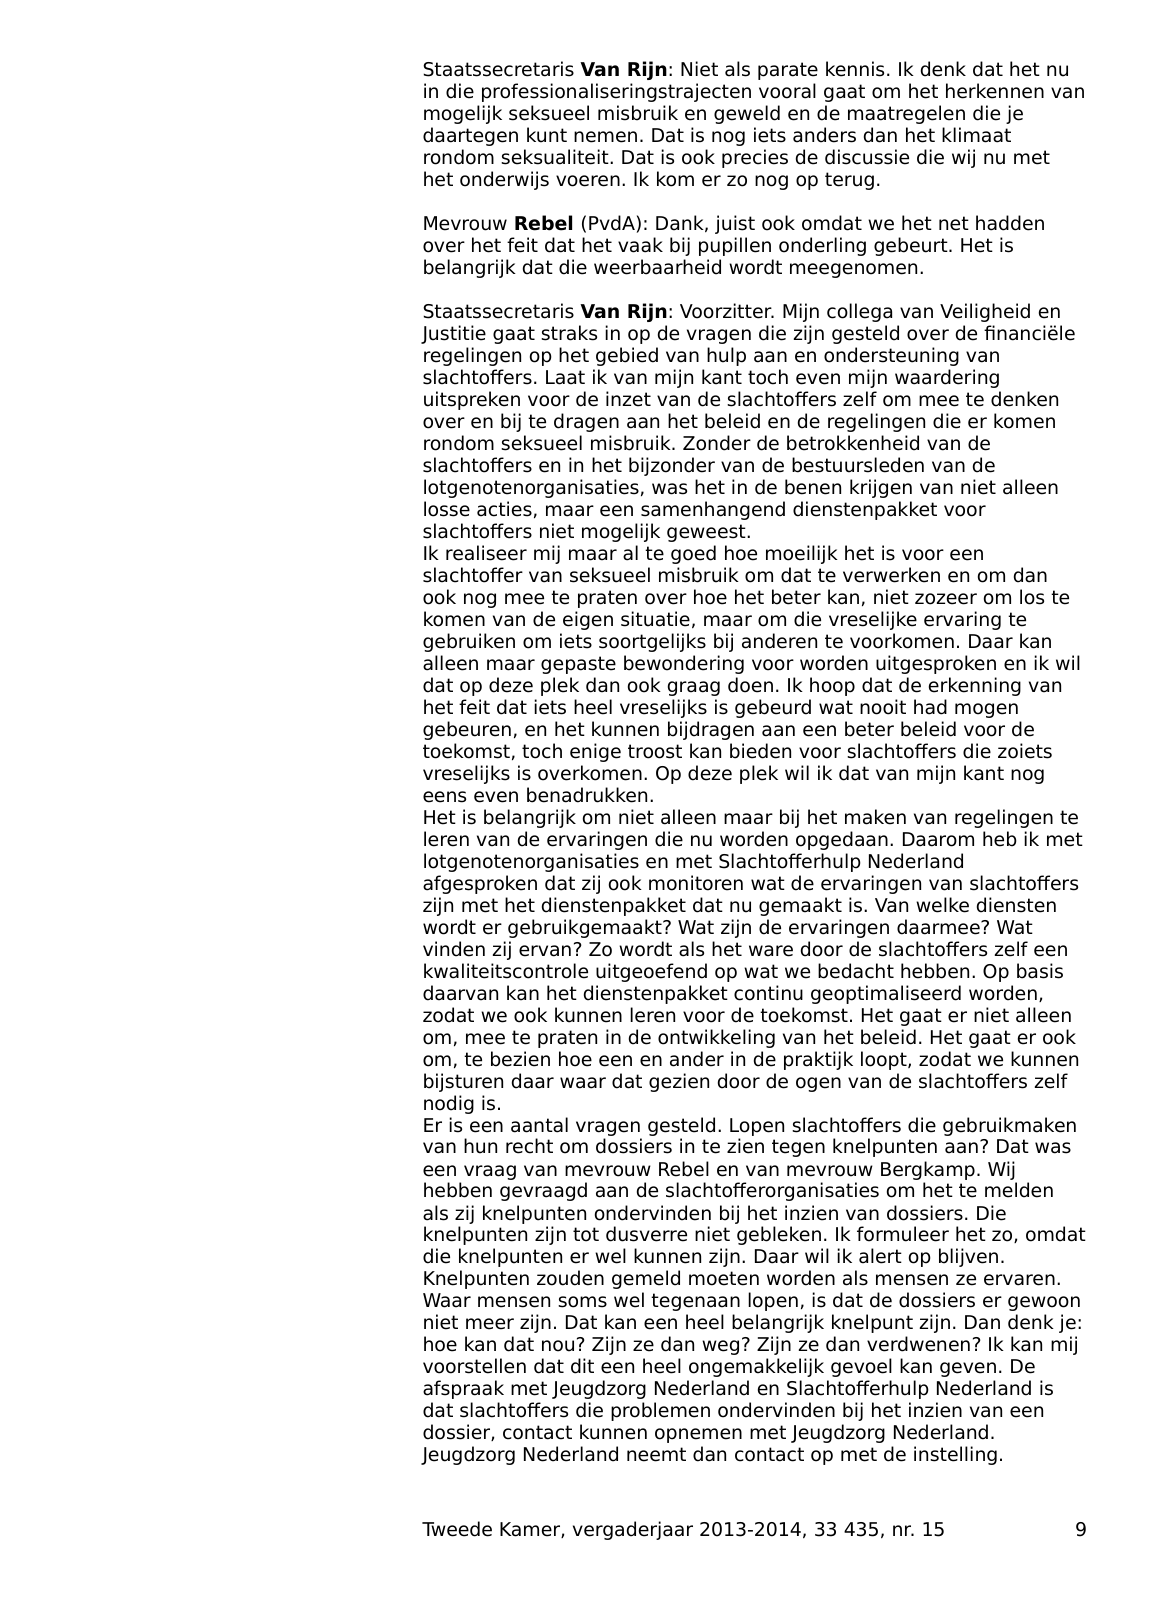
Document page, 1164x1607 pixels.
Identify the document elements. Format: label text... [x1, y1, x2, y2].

text Staatssecretaris Van Rijn: Voorzitter. Mijn collega van Veiligheid en Justitie gaat straks in op de vragen die zijn gesteld over de financiële regelingen op het gebied van hulp aan en ondersteuning van slachtoffers. Laat ik van mijn kant toch even mijn waardering uitspreken voor de inzet van de slachtoffers zelf om mee te denken over en bij te dragen aan het beleid en de regelingen die er komen rondom seksueel misbruik. Zonder de betrokkenheid van de slachtoffers en in het bijzonder van de bestuursleden van de lotgenotenorganisaties, was het in de benen krijgen van niet alleen losse acties, maar een samenhangend dienstenpakket voor slachtoffers niet mogelijk geweest. [422, 301, 1087, 543]
text Ik realiseer mij maar al te goed hoe moeilijk het is voor een slachtoffer van seksueel misbruik om dat te verwerken en om dan ook nog mee te praten over hoe het beter kan, niet zozeer om los te komen van de eigen situatie, maar om die vreselijke ervaring te gebruiken om iets soortgelijks bij anderen te voorkomen. Daar kan alleen maar gepaste bewondering voor worden uitgesproken en ik wil dat op deze plek dan ook graag doen. Ik hoop dat de erkenning van het feit dat iets heel vreselijks is gebeurd wat nooit had mogen gebeuren, en het kunnen bijdragen aan een beter beleid voor de toekomst, toch enige troost kan bieden voor slachtoffers die zoiets vreselijks is overkomen. Op deze plek wil ik dat van mijn kant nog eens even benadrukken. [422, 543, 1087, 807]
text Staatssecretaris Van Rijn: Niet als parate kennis. Ik denk dat het nu in die professionaliseringstrajecten vooral gaat om het herkennen van mogelijk seksueel misbruik en geweld en de maatregelen die je daartegen kunt nemen. Dat is nog iets anders dan het klimaat rondom seksualiteit. Dat is ook precies de discussie die wij nu met het onderwijs voeren. Ik kom er zo nog op terug. [422, 59, 1087, 191]
text Het is belangrijk om niet alleen maar bij het maken van regelingen te leren van de ervaringen die nu worden opgedaan. Daarom heb ik met lotgenotenorganisaties en met Slachtofferhulp Nederland afgesproken dat zij ook monitoren wat de ervaringen van slachtoffers zijn met het dienstenpakket dat nu gemaakt is. Van welke diensten wordt er gebruikgemaakt? Wat zijn de ervaringen daarmee? Wat vinden zij ervan? Zo wordt als het ware door de slachtoffers zelf een kwaliteitscontrole uitgeoefend op wat we bedacht hebben. Op basis daarvan kan het dienstenpakket continu geoptimaliseerd worden, zodat we ook kunnen leren voor de toekomst. Het gaat er niet alleen om, mee te praten in de ontwikkeling van het beleid. Het gaat er ook om, te bezien hoe een en ander in de praktijk loopt, zodat we kunnen bijsturen daar waar dat gezien door de ogen van de slachtoffers zelf nodig is. [422, 807, 1087, 1114]
text Er is een aantal vragen gesteld. Lopen slachtoffers die gebruikmaken van hun recht om dossiers in te zien tegen knelpunten aan? Dat was een vraag van mevrouw Rebel en van mevrouw Bergkamp. Wij hebben gevraagd aan de slachtofferorganisaties om het te melden als zij knelpunten ondervinden bij het inzien van dossiers. Die knelpunten zijn tot dusverre niet gebleken. Ik formuleer het zo, omdat die knelpunten er wel kunnen zijn. Daar wil ik alert op blijven. Knelpunten zouden gemeld moeten worden als mensen ze ervaren. Waar mensen soms wel tegenaan lopen, is dat de dossiers er gewoon niet meer zijn. Dat kan een heel belangrijk knelpunt zijn. Dan denk je: hoe kan dat nou? Zijn ze dan weg? Zijn ze dan verdwenen? Ik kan mij voorstellen dat dit een heel ongemakkelijk gevoel kan geven. De afspraak met Jeugdzorg Nederland en Slachtofferhulp Nederland is dat slachtoffers die problemen ondervinden bij het inzien van een dossier, contact kunnen opnemen met Jeugdzorg Nederland. Jeugdzorg Nederland neemt dan contact op met de instelling. [422, 1114, 1087, 1466]
text Mevrouw Rebel (PvdA): Dank, juist ook omdat we het net hadden over het feit dat het vaak bij pupillen onderling gebeurt. Het is belangrijk dat die weerbaarheid wordt meegenomen. [422, 213, 1087, 279]
